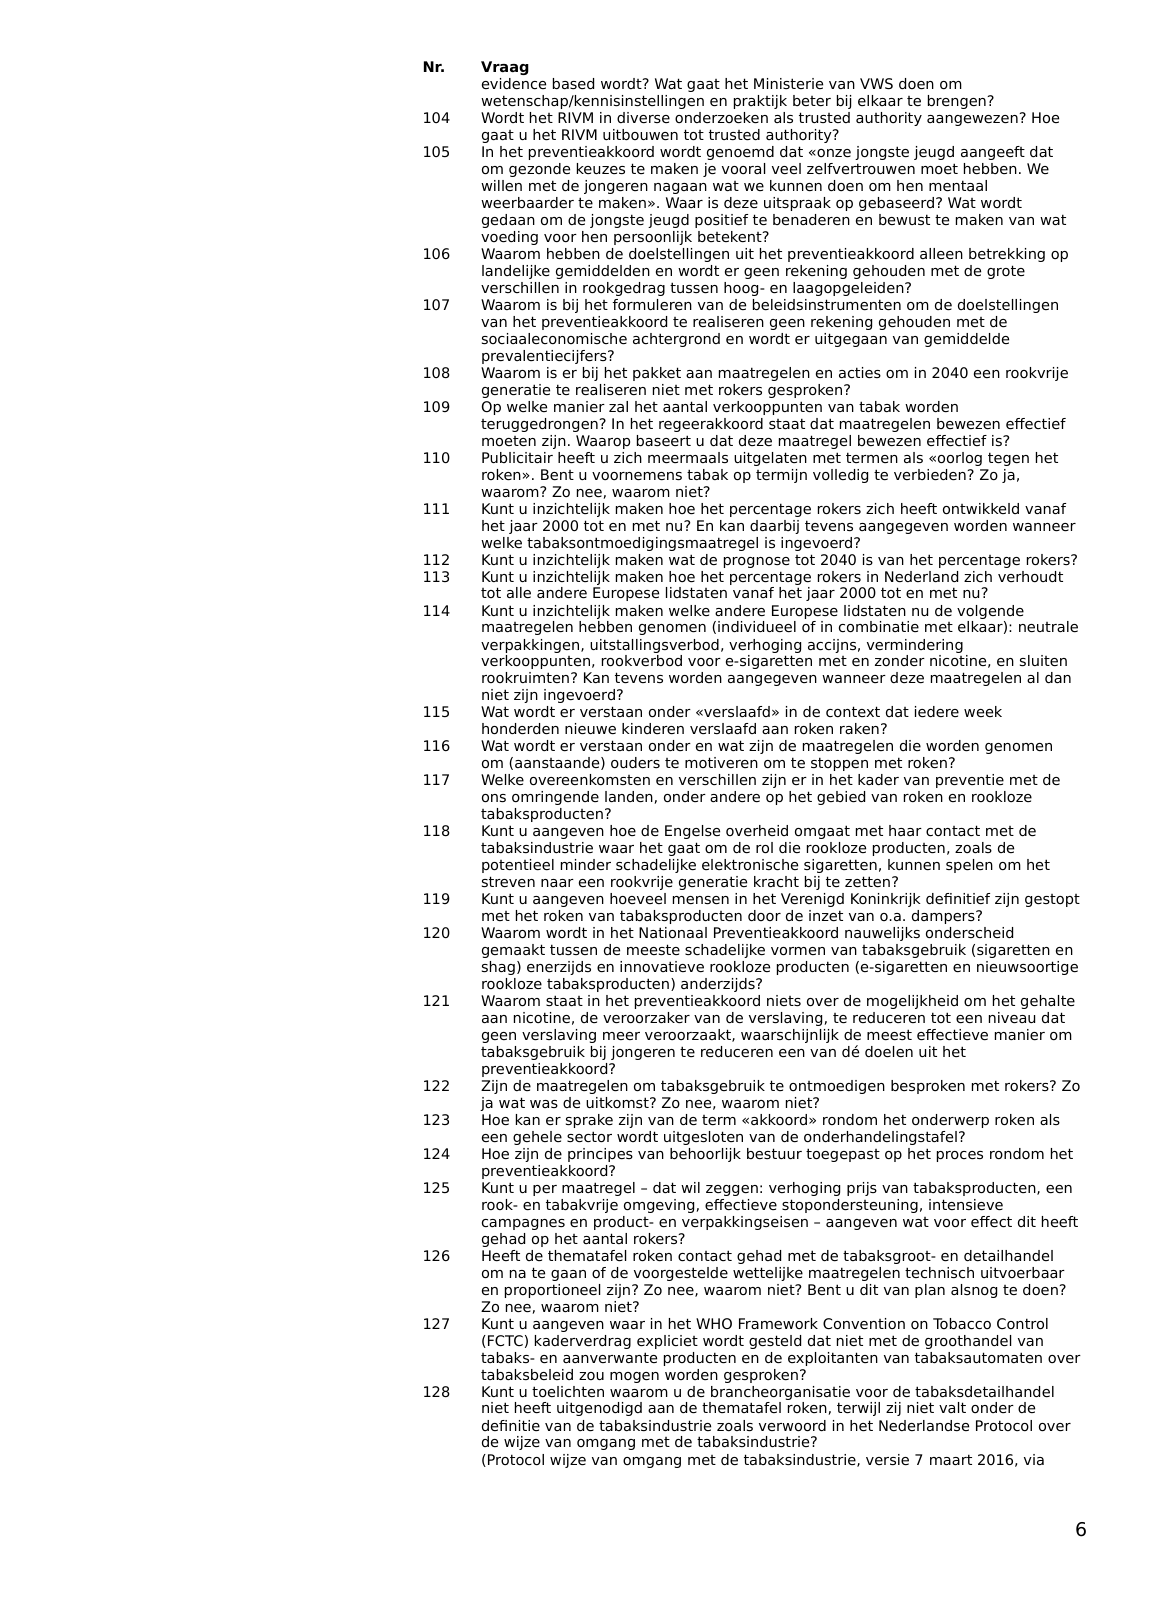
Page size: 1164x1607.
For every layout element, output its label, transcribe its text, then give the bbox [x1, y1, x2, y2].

table_cell Kunt u inzichtelijk maken wat de prognose tot 2040 is van het percentage rokers? [475, 551, 1087, 568]
table_cell 104 [422, 110, 475, 144]
table_cell Waarom is er bij het pakket aan maatregelen en acties om in 2040 een rookvrije generatie te realiseren niet met rokers gesproken? [475, 365, 1087, 399]
table_cell evidence based wordt? Wat gaat het Ministerie van VWS doen om wetenschap/kennisinstellingen en praktijk beter bij elkaar te brengen? [475, 76, 1087, 110]
table_cell 106 [422, 246, 475, 297]
table_cell 108 [422, 365, 475, 399]
table_cell Waarom staat in het preventieakkoord niets over de mogelijkheid om het gehalte aan nicotine, de veroorzaker van de verslaving, te reduceren tot een niveau dat geen verslaving meer veroorzaakt, waarschijnlijk de meest effectieve manier om tabaksgebruik bij jongeren te reduceren een van dé doelen uit het preventieakkoord? [475, 993, 1087, 1078]
table_cell Kunt u aangeven hoe de Engelse overheid omgaat met haar contact met de tabaksindustrie waar het gaat om de rol die rookloze producten, zoals de potentieel minder schadelijke elektronische sigaretten, kunnen spelen om het streven naar een rookvrije generatie kracht bij te zetten? [475, 823, 1087, 891]
table_cell In het preventieakkoord wordt genoemd dat «onze jongste jeugd aangeeft dat om gezonde keuzes te maken je vooral veel zelfvertrouwen moet hebben. We willen met de jongeren nagaan wat we kunnen doen om hen mentaal weerbaarder te maken». Waar is deze uitspraak op gebaseerd? Wat wordt gedaan om de jongste jeugd positief te benaderen en bewust te maken van wat voeding voor hen persoonlijk betekent? [475, 144, 1087, 246]
table_cell 112 [422, 551, 475, 568]
table_cell 110 [422, 450, 475, 501]
table_cell Kunt u aangeven hoeveel mensen in het Verenigd Koninkrijk definitief zijn gestopt met het roken van tabaksproducten door de inzet van o.a. dampers? [475, 891, 1087, 925]
table_cell 114 [422, 603, 475, 704]
table_cell 126 [422, 1248, 475, 1316]
table_cell Hoe zijn de principes van behoorlijk bestuur toegepast op het proces rondom het preventieakkoord? [475, 1146, 1087, 1180]
table_cell 116 [422, 738, 475, 772]
table_cell Wat wordt er verstaan onder en wat zijn de maatregelen die worden genomen om (aanstaande) ouders te motiveren om te stoppen met roken? [475, 738, 1087, 772]
table_cell Welke overeenkomsten en verschillen zijn er in het kader van preventie met de ons omringende landen, onder andere op het gebied van roken en rookloze tabaksproducten? [475, 772, 1087, 823]
table_cell 117 [422, 772, 475, 823]
table_cell Waarom hebben de doelstellingen uit het preventieakkoord alleen betrekking op landelijke gemiddelden en wordt er geen rekening gehouden met de grote verschillen in rookgedrag tussen hoog- en laagopgeleiden? [475, 246, 1087, 297]
table_header Nr. [422, 59, 475, 76]
table_cell Kunt u aangeven waar in het WHO Framework Convention on Tobacco Control (FCTC) kaderverdrag expliciet wordt gesteld dat niet met de groothandel van tabaks- en aanverwante producten en de exploitanten van tabaksautomaten over tabaksbeleid zou mogen worden gesproken? [475, 1316, 1087, 1383]
table_cell Op welke manier zal het aantal verkooppunten van tabak worden teruggedrongen? In het regeerakkoord staat dat maatregelen bewezen effectief moeten zijn. Waarop baseert u dat deze maatregel bewezen effectief is? [475, 399, 1087, 449]
table_cell Zijn de maatregelen om tabaksgebruik te ontmoedigen besproken met rokers? Zo ja wat was de uitkomst? Zo nee, waarom niet? [475, 1078, 1087, 1112]
table_cell [422, 76, 475, 110]
table_cell Waarom is bij het formuleren van de beleidsinstrumenten om de doelstellingen van het preventieakkoord te realiseren geen rekening gehouden met de sociaaleconomische achtergrond en wordt er uitgegaan van gemiddelde prevalentiecijfers? [475, 297, 1087, 365]
table_cell Wordt het RIVM in diverse onderzoeken als trusted authority aangewezen? Hoe gaat u het RIVM uitbouwen tot trusted authority? [475, 110, 1087, 144]
table_cell Heeft de thematafel roken contact gehad met de tabaksgroot- en detailhandel om na te gaan of de voorgestelde wettelijke maatregelen technisch uitvoerbaar en proportioneel zijn? Zo nee, waarom niet? Bent u dit van plan alsnog te doen? Zo nee, waarom niet? [475, 1248, 1087, 1316]
table_cell 121 [422, 993, 475, 1078]
table_cell Hoe kan er sprake zijn van de term «akkoord» rondom het onderwerp roken als een gehele sector wordt uitgesloten van de onderhandelingstafel? [475, 1112, 1087, 1146]
table_cell Waarom wordt in het Nationaal Preventieakkoord nauwelijks onderscheid gemaakt tussen de meeste schadelijke vormen van tabaksgebruik (sigaretten en shag) enerzijds en innovatieve rookloze producten (e-sigaretten en nieuwsoortige rookloze tabaksproducten) anderzijds? [475, 925, 1087, 993]
table_cell 124 [422, 1146, 475, 1180]
table_cell 118 [422, 823, 475, 891]
table_cell Kunt u inzichtelijk maken welke andere Europese lidstaten nu de volgende maatregelen hebben genomen (individueel of in combinatie met elkaar): neutrale verpakkingen, uitstallingsverbod, verhoging accijns, vermindering verkooppunten, rookverbod voor e-sigaretten met en zonder nicotine, en sluiten rookruimten? Kan tevens worden aangegeven wanneer deze maatregelen al dan niet zijn ingevoerd? [475, 603, 1087, 704]
table_cell Wat wordt er verstaan onder «verslaafd» in de context dat iedere week honderden nieuwe kinderen verslaafd aan roken raken? [475, 704, 1087, 738]
table_cell Kunt u toelichten waarom u de brancheorganisatie voor de tabaksdetailhandel niet heeft uitgenodigd aan de thematafel roken, terwijl zij niet valt onder de definitie van de tabaksindustrie zoals verwoord in het Nederlandse Protocol over de wijze van omgang met de tabaksindustrie? (Protocol wijze van omgang met de tabaksindustrie, versie 7 maart 2016, via [475, 1384, 1087, 1468]
table_cell 115 [422, 704, 475, 738]
table_cell 125 [422, 1180, 475, 1248]
table_header Vraag [475, 59, 1087, 76]
table_cell 128 [422, 1384, 475, 1468]
table_cell Kunt u inzichtelijk maken hoe het percentage rokers in Nederland zich verhoudt tot alle andere Europese lidstaten vanaf het jaar 2000 tot en met nu? [475, 569, 1087, 602]
table_cell 119 [422, 891, 475, 925]
table_cell Kunt u per maatregel – dat wil zeggen: verhoging prijs van tabaksproducten, een rook- en tabakvrije omgeving, effectieve stopondersteuning, intensieve campagnes en product- en verpakkingseisen – aangeven wat voor effect dit heeft gehad op het aantal rokers? [475, 1180, 1087, 1248]
table_cell 127 [422, 1316, 475, 1383]
table_cell Publicitair heeft u zich meermaals uitgelaten met termen als «oorlog tegen het roken». Bent u voornemens tabak op termijn volledig te verbieden? Zo ja, waarom? Zo nee, waarom niet? [475, 450, 1087, 501]
table_cell Kunt u inzichtelijk maken hoe het percentage rokers zich heeft ontwikkeld vanaf het jaar 2000 tot en met nu? En kan daarbij tevens aangegeven worden wanneer welke tabaksontmoedigingsmaatregel is ingevoerd? [475, 501, 1087, 551]
table_cell 107 [422, 297, 475, 365]
table_cell 122 [422, 1078, 475, 1112]
table_cell 111 [422, 501, 475, 551]
table_cell 123 [422, 1112, 475, 1146]
table_cell 109 [422, 399, 475, 449]
table_cell 105 [422, 144, 475, 246]
table_cell 113 [422, 569, 475, 602]
table_cell 120 [422, 925, 475, 993]
